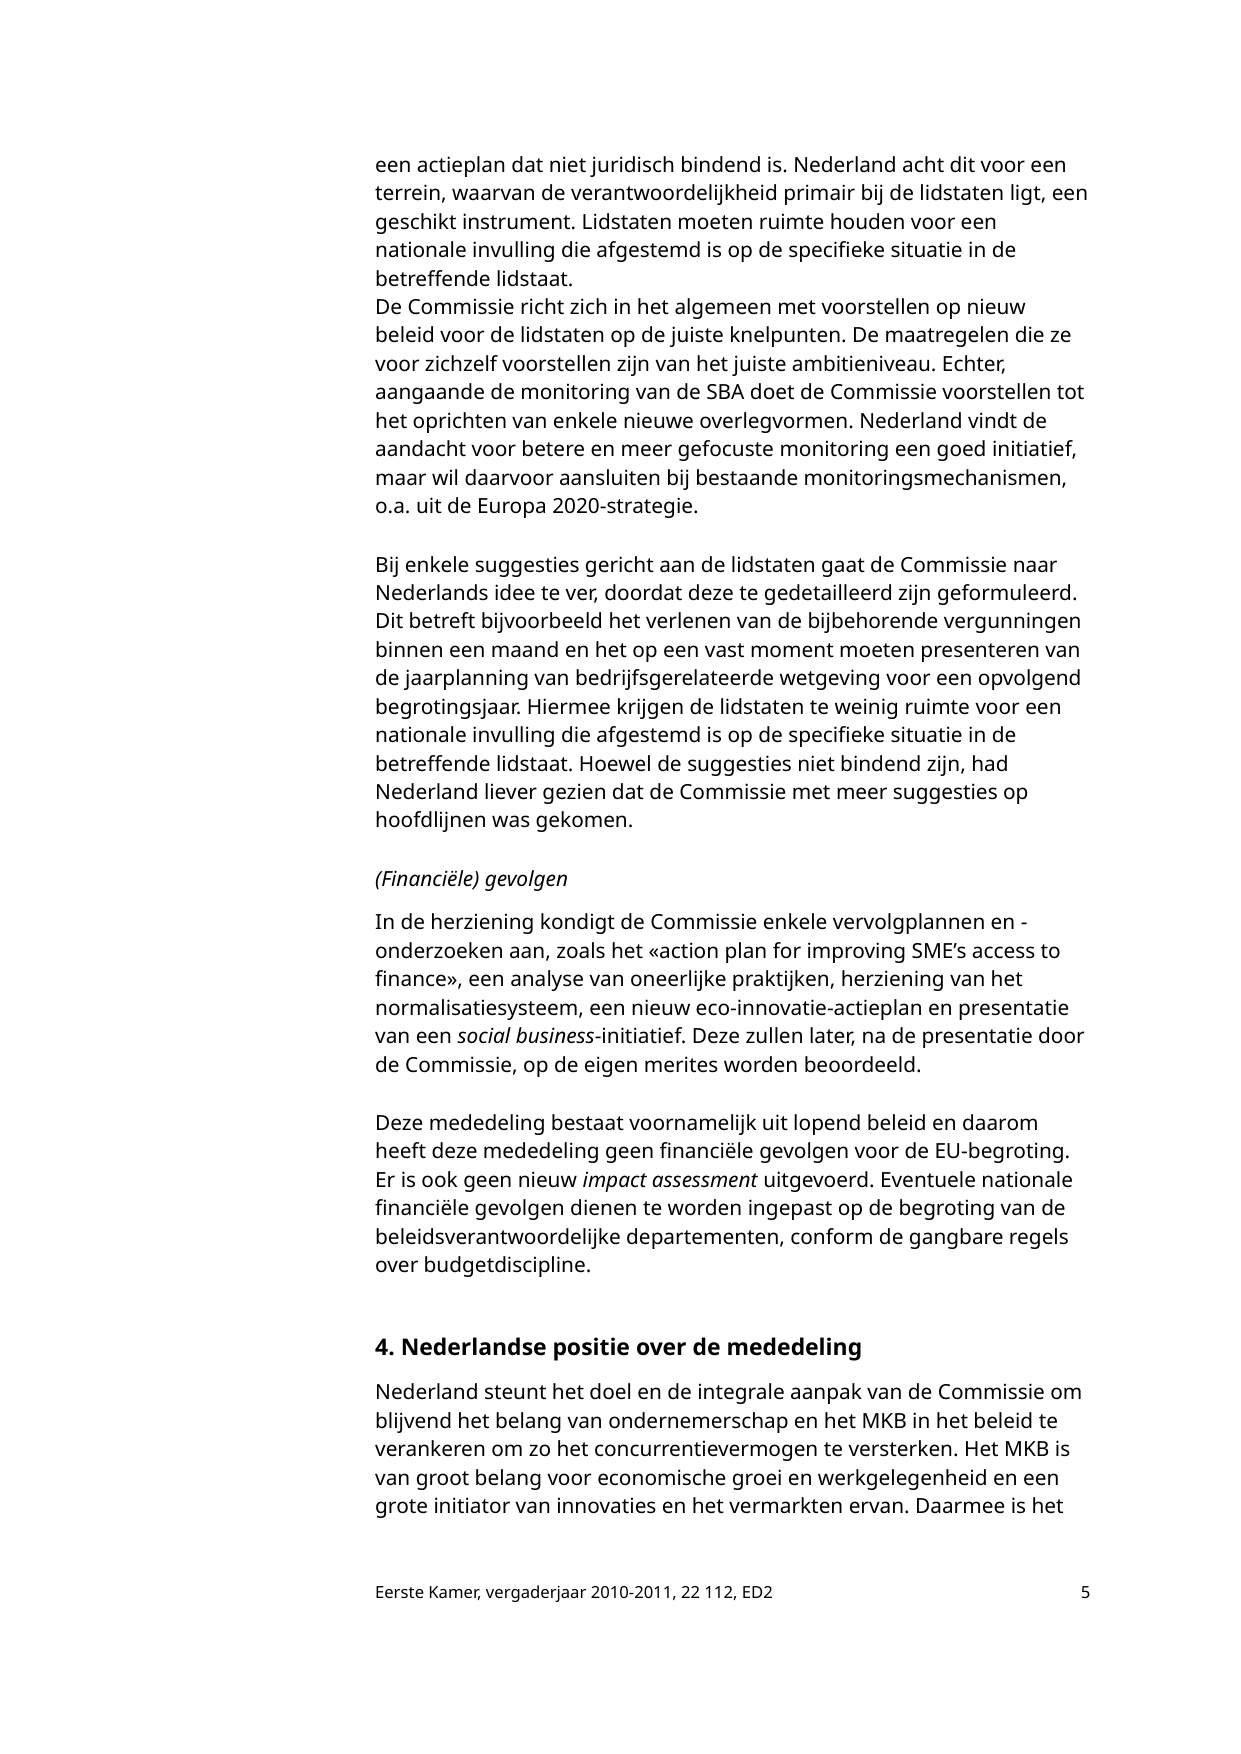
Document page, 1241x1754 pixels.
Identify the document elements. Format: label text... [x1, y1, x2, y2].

text In de herziening kondigt de Commissie enkele vervolgplannen en -onderzoeken aan, zoals het «action plan for improving SME’s access to finance», een analyse van oneerlijke praktijken, herziening van het normalisatiesysteem, een nieuw eco-innovatie-actieplan en presentatie van een social business-initiatief. Deze zullen later, na de presentatie door de Commissie, op de eigen merites worden beoordeeld. [375, 907, 1090, 1078]
text (Financiële) gevolgen [375, 864, 1090, 892]
subtitle 4. Nederlandse positie over de mededeling [375, 1331, 1090, 1362]
text Nederland steunt het doel en de integrale aanpak van de Commissie om blijvend het belang van ondernemerschap en het MKB in het beleid te verankeren om zo het concurrentievermogen te versterken. Het MKB is van groot belang voor economische groei en werkgelegenheid en een grote initiator van innovaties en het vermarkten ervan. Daarmee is het [375, 1377, 1090, 1520]
text De Commissie richt zich in het algemeen met voorstellen op nieuw beleid voor de lidstaten op de juiste knelpunten. De maatregelen die ze voor zichzelf voorstellen zijn van het juiste ambitieniveau. Echter, aangaande de monitoring van de SBA doet de Commissie voorstellen tot het oprichten van enkele nieuwe overlegvormen. Nederland vindt de aandacht voor betere en meer gefocuste monitoring een goed initiatief, maar wil daarvoor aansluiten bij bestaande monitoringsmechanismen, o.a. uit de Europa 2020-strategie. [375, 292, 1090, 520]
text Deze mededeling bestaat voornamelijk uit lopend beleid en daarom heeft deze mededeling geen financiële gevolgen voor de EU-begroting. Er is ook geen nieuw impact assessment uitgevoerd. Eventuele nationale financiële gevolgen dienen te worden ingepast op de begroting van de beleidsverantwoordelijke departementen, conform de gangbare regels over budgetdiscipline. [375, 1108, 1090, 1279]
text Bij enkele suggesties gericht aan de lidstaten gaat de Commissie naar Nederlands idee te ver, doordat deze te gedetailleerd zijn geformuleerd. Dit betreft bijvoorbeeld het verlenen van de bijbehorende vergunningen binnen een maand en het op een vast moment moeten presenteren van de jaarplanning van bedrijfsgerelateerde wetgeving voor een opvolgend begrotingsjaar. Hiermee krijgen de lidstaten te weinig ruimte voor een nationale invulling die afgestemd is op de specifieke situatie in de betreffende lidstaat. Hoewel de suggesties niet bindend zijn, had Nederland liever gezien dat de Commissie met meer suggesties op hoofdlijnen was gekomen. [375, 550, 1090, 834]
text een actieplan dat niet juridisch bindend is. Nederland acht dit voor een terrein, waarvan de verantwoordelijkheid primair bij de lidstaten ligt, een geschikt instrument. Lidstaten moeten ruimte houden voor een nationale invulling die afgestemd is op de specifieke situatie in de betreffende lidstaat. [375, 150, 1090, 292]
